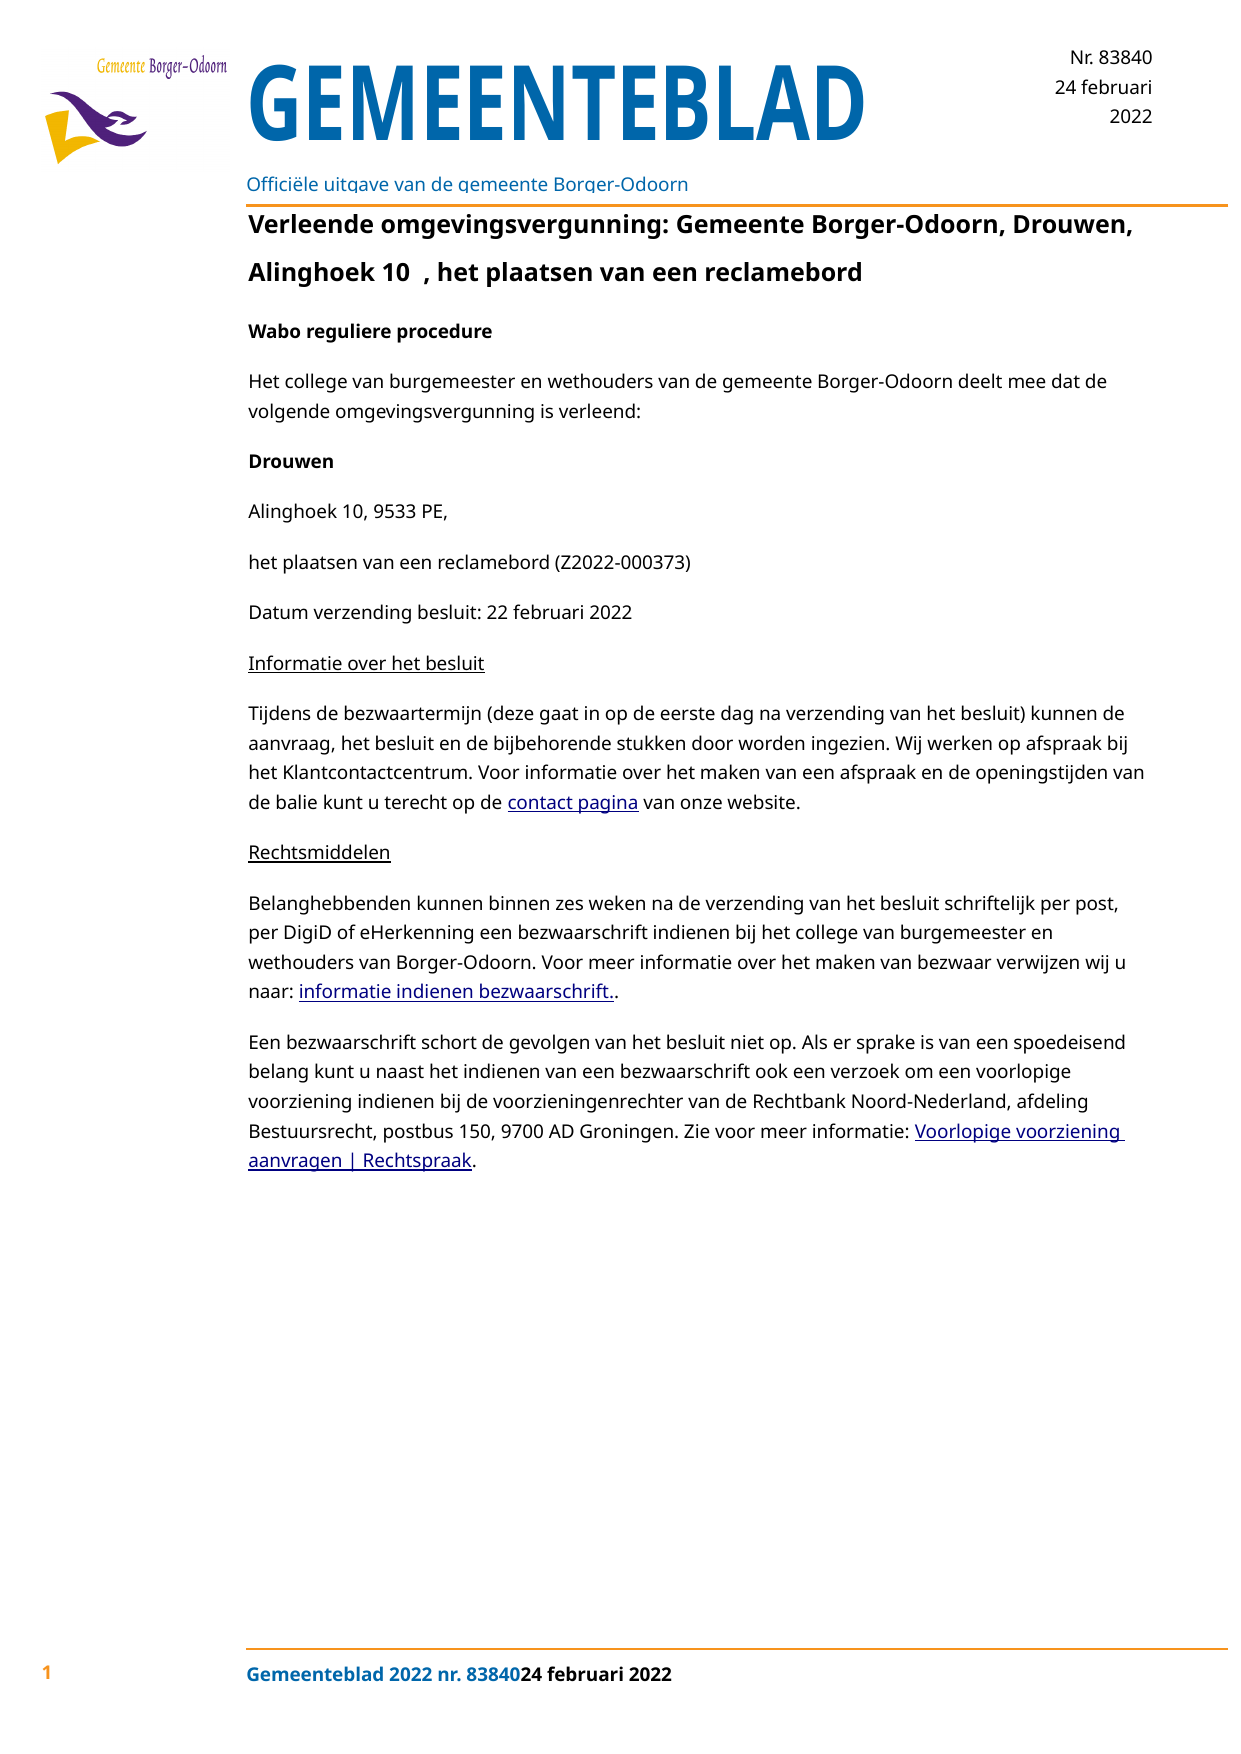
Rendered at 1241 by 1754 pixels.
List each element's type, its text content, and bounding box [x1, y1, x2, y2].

text Wabo reguliere procedure [248, 318, 1152, 344]
text Datum verzending besluit: 22 februari 2022 [248, 599, 1152, 625]
text Rechtsmiddelen [248, 839, 1152, 865]
text het plaatsen van een reclamebord (Z2022-000373) [248, 549, 1152, 575]
text Tijdens de bezwaartermijn (deze gaat in op de eerste dag na verzending van het besluit) kunnen de aanvraag, het besluit en de bijbehorende stukken door worden ingezien. Wij werken op afspraak bij het Klantcontactcentrum. Voor informatie over het maken van een afspraak en de openingstijden van de balie kunt u terecht op de contact pagina van onze website. [248, 700, 1152, 815]
text Het college van burgemeester en wethouders van de gemeente Borger-Odoorn deelt mee dat de volgende omgevingsvergunning is verleend: [248, 368, 1152, 424]
text Verleende omgevingsvergunning: Gemeente Borger-Odoorn, Drouwen, Alinghoek 10 , het plaatsen van een reclamebord [248, 207, 1152, 288]
text Informatie over het besluit [248, 650, 1152, 676]
picture [41, 47, 231, 172]
text Alinghoek 10, 9533 PE, [248, 499, 1152, 524]
text Een bezwaarschrift schort de gevolgen van het besluit niet op. Als er sprake is van een spoedeisend belang kunt u naast het indienen van een bezwaarschrift ook een verzoek om een voorlopige voorziening indienen bij de voorzieningenrechter van de Rechtbank Noord-Nederland, afdeling Bestuursrecht, postbus 150, 9700 AD Groningen. Zie voor meer informatie: Voorlopige voorziening aanvragen | Rechtspraak. [248, 1029, 1152, 1173]
text Belanghebbenden kunnen binnen zes weken na de verzending van het besluit schriftelijk per post, per DigiD of eHerkenning een bezwaarschrift indienen bij het college van burgemeester en wethouders van Borger-Odoorn. Voor meer informatie over het maken van bezwaar verwijzen wij u naar: informatie indienen bezwaarschrift.. [248, 890, 1152, 1004]
text Drouwen [248, 448, 1152, 474]
